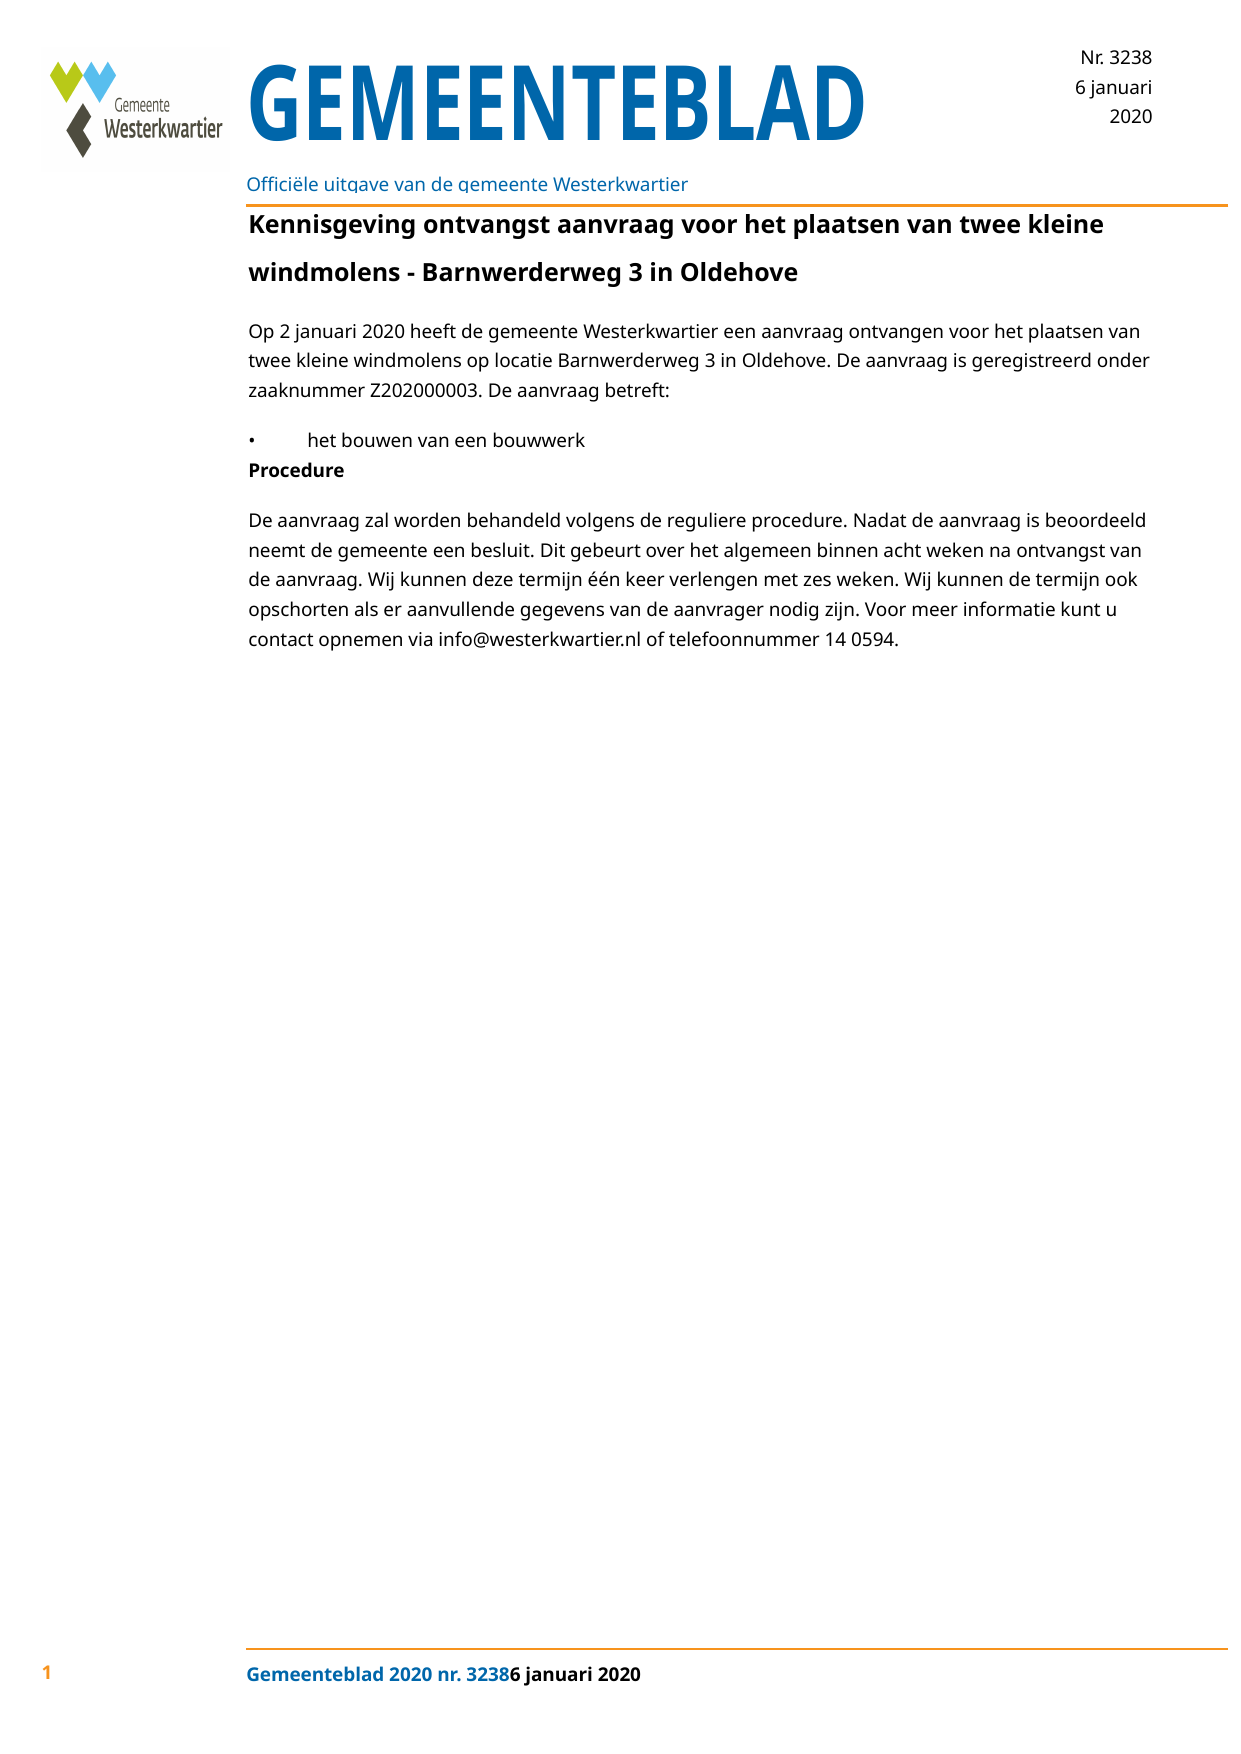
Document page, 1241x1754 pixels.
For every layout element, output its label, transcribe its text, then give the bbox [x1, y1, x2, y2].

text Op 2 januari 2020 heeft de gemeente Westerkwartier een aanvraag ontvangen voor het plaatsen van twee kleine windmolens op locatie Barnwerderweg 3 in Oldehove. De aanvraag is geregistreerd onder zaaknummer Z202000003. De aanvraag betreft: [248, 318, 1152, 403]
picture [41, 47, 231, 172]
text Kennisgeving ontvangst aanvraag voor het plaatsen van twee kleine windmolens - Barnwerderweg 3 in Oldehove [248, 207, 1152, 288]
list het bouwen van een bouwwerk [248, 427, 1152, 453]
text Procedure [248, 457, 1152, 483]
text De aanvraag zal worden behandeld volgens de reguliere procedure. Nadat de aanvraag is beoordeeld neemt de gemeente een besluit. Dit gebeurt over het algemeen binnen acht weken na ontvangst van de aanvraag. Wij kunnen deze termijn één keer verlengen met zes weken. Wij kunnen de termijn ook opschorten als er aanvullende gegevens van de aanvrager nodig zijn. Voor meer informatie kunt u contact opnemen via info@westerkwartier.nl of telefoonnummer 14 0594. [248, 507, 1152, 652]
